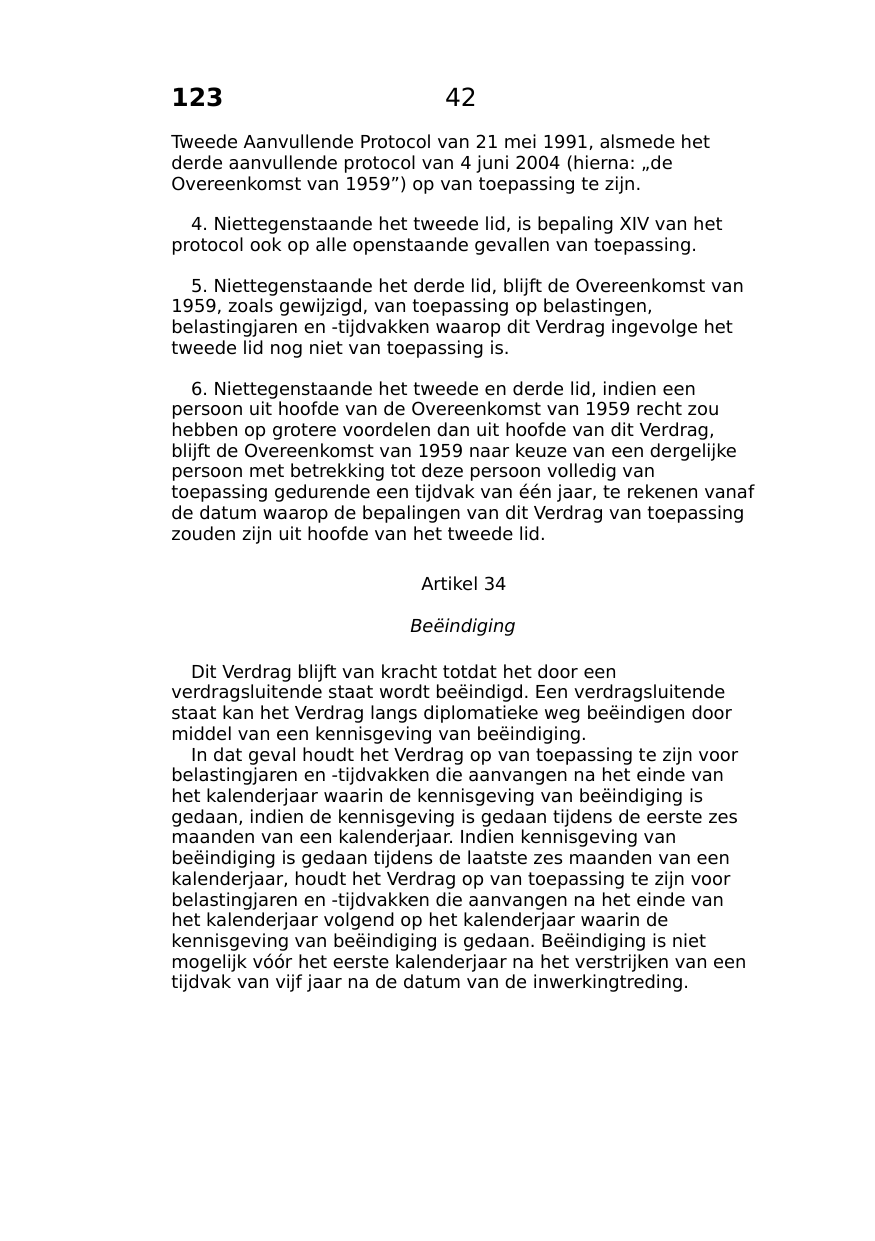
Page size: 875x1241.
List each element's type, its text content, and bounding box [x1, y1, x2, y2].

text Tweede Aanvullende Protocol van 21 mei 1991, alsmede het derde aanvullende protocol van 4 juni 2004 (hierna: „de Overeenkomst van 1959”) op van toepassing te zijn. [171, 132, 756, 194]
text 4. Niettegenstaande het tweede lid, is bepaling XIV van het protocol ook op alle openstaande gevallen van toepassing. [171, 214, 756, 256]
subtitle Artikel 34 Beëindiging [171, 574, 756, 636]
text In dat geval houdt het Verdrag op van toepassing te zijn voor belastingjaren en -tijdvakken die aanvangen na het einde van het kalenderjaar waarin de kennisgeving van beëindiging is gedaan, indien de kennisgeving is gedaan tijdens de eerste zes maanden van een kalenderjaar. Indien kennisgeving van beëindiging is gedaan tijdens de laatste zes maanden van een kalenderjaar, houdt het Verdrag op van toepassing te zijn voor belastingjaren en -tijdvakken die aanvangen na het einde van het kalenderjaar volgend op het kalenderjaar waarin de kennisgeving van beëindiging is gedaan. Beëindiging is niet mogelijk vóór het eerste kalenderjaar na het verstrijken van een tijdvak van vijf jaar na de datum van de inwerkingtreding. [171, 744, 756, 993]
text 6. Niettegenstaande het tweede en derde lid, indien een persoon uit hoofde van de Overeenkomst van 1959 recht zou hebben op grotere voordelen dan uit hoofde van dit Verdrag, blijft de Overeenkomst van 1959 naar keuze van een dergelijke persoon met betrekking tot deze persoon volledig van toepassing gedurende een tijdvak van één jaar, te rekenen vanaf de datum waarop de bepalingen van dit Verdrag van toepassing zouden zijn uit hoofde van het tweede lid. [171, 378, 756, 544]
text 5. Niettegenstaande het derde lid, blijft de Overeenkomst van 1959, zoals gewijzigd, van toepassing op belastingen, belastingjaren en -tijdvakken waarop dit Verdrag ingevolge het tweede lid nog niet van toepassing is. [171, 276, 756, 358]
text Dit Verdrag blijft van kracht totdat het door een verdragsluitende staat wordt beëindigd. Een verdragsluitende staat kan het Verdrag langs diplomatieke weg beëindigen door middel van een kennisgeving van beëindiging. [171, 661, 756, 744]
